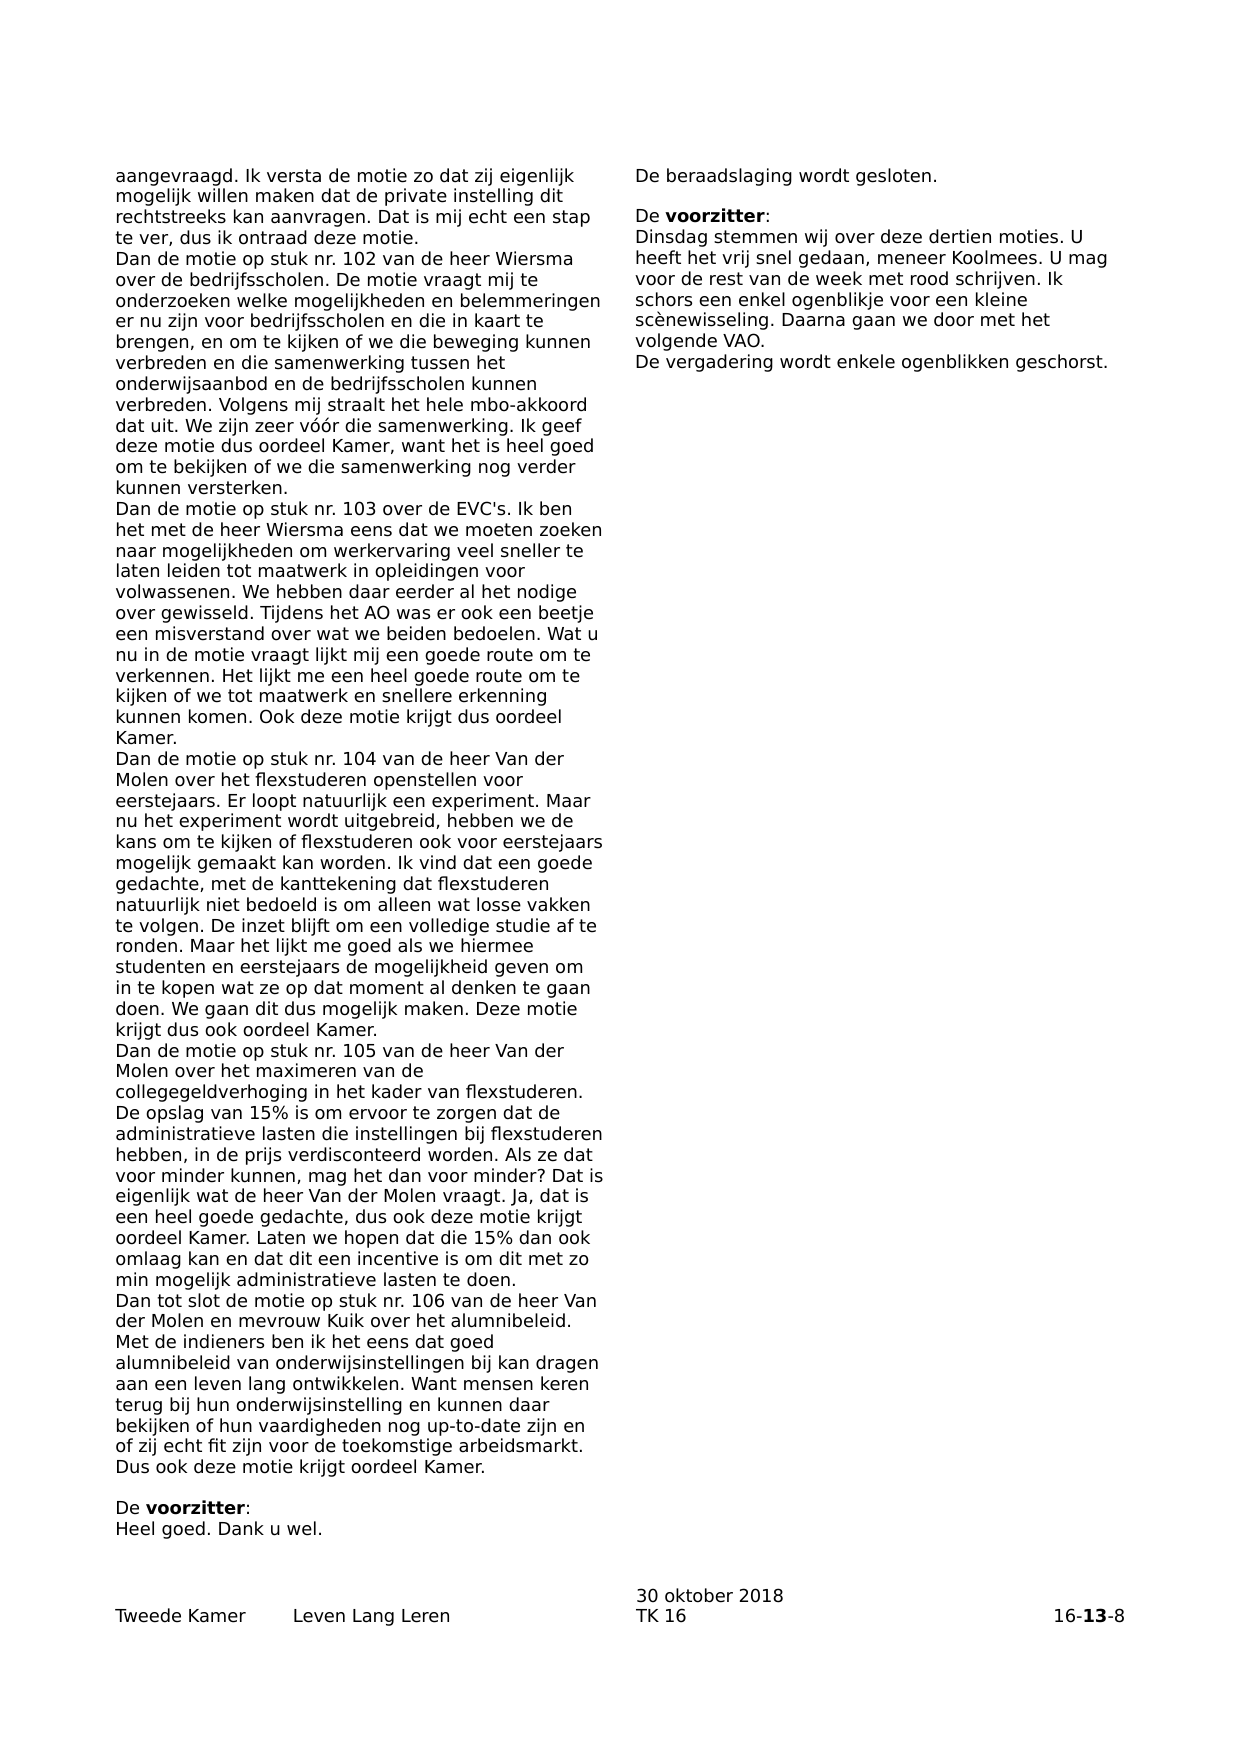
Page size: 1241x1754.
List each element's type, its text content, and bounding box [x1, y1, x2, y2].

text Dan de motie op stuk nr. 105 van de heer Van der Molen over het maximeren van de collegegeldverhoging in het kader van flexstuderen. De opslag van 15% is om ervoor te zorgen dat de administratieve lasten die instellingen bij flexstuderen hebben, in de prijs verdisconteerd worden. Als ze dat voor minder kunnen, mag het dan voor minder? Dat is eigenlijk wat de heer Van der Molen vraagt. Ja, dat is een heel goede gedachte, dus ook deze motie krijgt oordeel Kamer. Laten we hopen dat die 15% dan ook omlaag kan en dat dit een incentive is om dit met zo min mogelijk administratieve lasten te doen. [115, 1040, 605, 1290]
text De voorzitter: [115, 1498, 605, 1518]
text De voorzitter: [635, 206, 1125, 227]
text Dan de motie op stuk nr. 103 over de EVC's. Ik ben het met de heer Wiersma eens dat we moeten zoeken naar mogelijkheden om werkervaring veel sneller te laten leiden tot maatwerk in opleidingen voor volwassenen. We hebben daar eerder al het nodige over gewisseld. Tijdens het AO was er ook een beetje een misverstand over wat we beiden bedoelen. Wat u nu in de motie vraagt lijkt mij een goede route om te verkennen. Het lijkt me een heel goede route om te kijken of we tot maatwerk en snellere erkenning kunnen komen. Ook deze motie krijgt dus oordeel Kamer. [115, 499, 605, 749]
text Dan de motie op stuk nr. 104 van de heer Van der Molen over het flexstuderen openstellen voor eerstejaars. Er loopt natuurlijk een experiment. Maar nu het experiment wordt uitgebreid, hebben we de kans om te kijken of flexstuderen ook voor eerstejaars mogelijk gemaakt kan worden. Ik vind dat een goede gedachte, met de kanttekening dat flexstuderen natuurlijk niet bedoeld is om alleen wat losse vakken te volgen. De inzet blijft om een volledige studie af te ronden. Maar het lijkt me goed als we hiermee studenten en eerstejaars de mogelijkheid geven om in te kopen wat ze op dat moment al denken te gaan doen. We gaan dit dus mogelijk maken. Deze motie krijgt dus ook oordeel Kamer. [115, 749, 605, 1040]
text Dan tot slot de motie op stuk nr. 106 van de heer Van der Molen en mevrouw Kuik over het alumnibeleid. Met de indieners ben ik het eens dat goed alumnibeleid van onderwijsinstellingen bij kan dragen aan een leven lang ontwikkelen. Want mensen keren terug bij hun onderwijsinstelling en kunnen daar bekijken of hun vaardigheden nog up-to-date zijn en of zij echt fit zijn voor de toekomstige arbeidsmarkt. Dus ook deze motie krijgt oordeel Kamer. [115, 1290, 605, 1478]
text Dinsdag stemmen wij over deze dertien moties. U heeft het vrij snel gedaan, meneer Koolmees. U mag voor de rest van de week met rood schrijven. Ik schors een enkel ogenblikje voor een kleine scènewisseling. Daarna gaan we door met het volgende VAO. [635, 227, 1125, 352]
text De beraadslaging wordt gesloten. [635, 165, 1125, 186]
text De vergadering wordt enkele ogenblikken geschorst. [635, 352, 1125, 373]
text Heel goed. Dank u wel. [115, 1518, 605, 1539]
text Dan de motie op stuk nr. 102 van de heer Wiersma over de bedrijfsscholen. De motie vraagt mij te onderzoeken welke mogelijkheden en belemmeringen er nu zijn voor bedrijfsscholen en die in kaart te brengen, en om te kijken of we die beweging kunnen verbreden en die samenwerking tussen het onderwijsaanbod en de bedrijfsscholen kunnen verbreden. Volgens mij straalt het hele mbo-akkoord dat uit. We zijn zeer vóór die samenwerking. Ik geef deze motie dus oordeel Kamer, want het is heel goed om te bekijken of we die samenwerking nog verder kunnen versterken. [115, 249, 605, 499]
text aangevraagd. Ik versta de motie zo dat zij eigenlijk mogelijk willen maken dat de private instelling dit rechtstreeks kan aanvragen. Dat is mij echt een stap te ver, dus ik ontraad deze motie. [115, 165, 605, 249]
